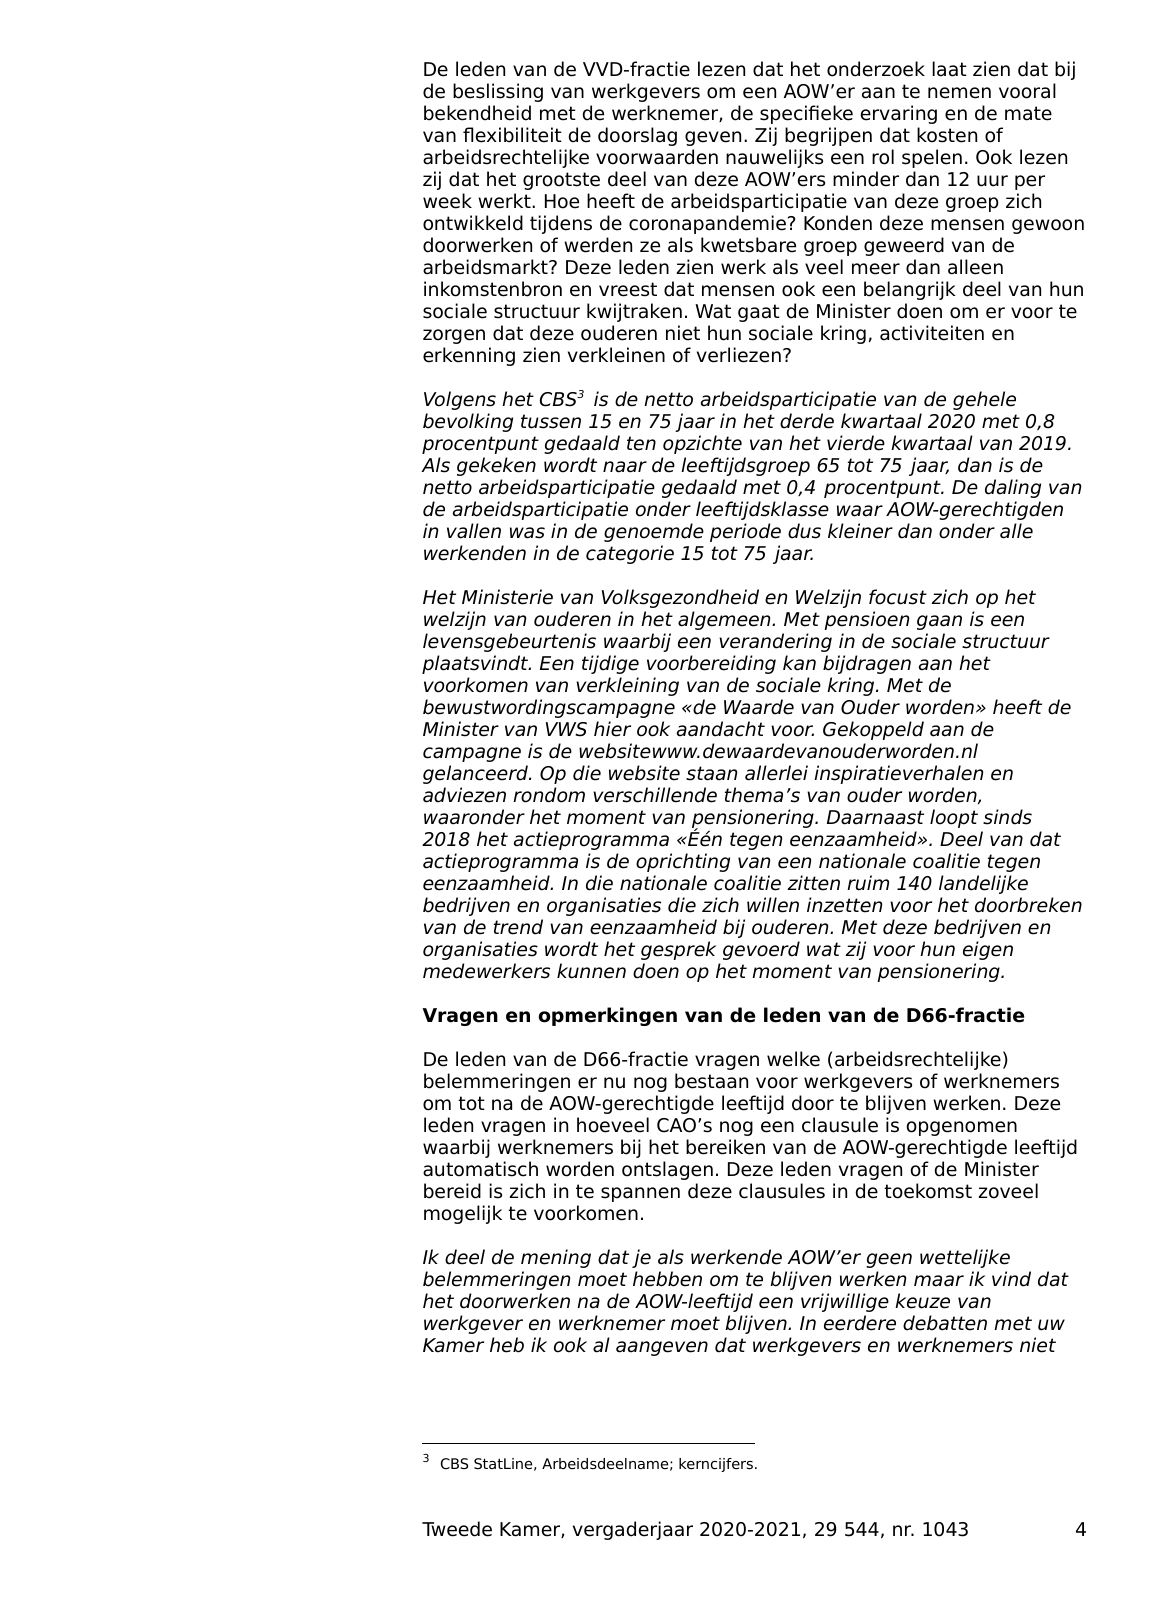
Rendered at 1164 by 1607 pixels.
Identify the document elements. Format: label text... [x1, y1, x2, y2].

text De leden van de VVD-fractie lezen dat het onderzoek laat zien dat bij de beslissing van werkgevers om een AOW’er aan te nemen vooral bekendheid met de werknemer, de specifieke ervaring en de mate van flexibiliteit de doorslag geven. Zij begrijpen dat kosten of arbeidsrechtelijke voorwaarden nauwelijks een rol spelen. Ook lezen zij dat het grootste deel van deze AOW’ers minder dan 12 uur per week werkt. Hoe heeft de arbeidsparticipatie van deze groep zich ontwikkeld tijdens de coronapandemie? Konden deze mensen gewoon doorwerken of werden ze als kwetsbare groep geweerd van de arbeidsmarkt? Deze leden zien werk als veel meer dan alleen inkomstenbron en vreest dat mensen ook een belangrijk deel van hun sociale structuur kwijtraken. Wat gaat de Minister doen om er voor te zorgen dat deze ouderen niet hun sociale kring, activiteiten en erkenning zien verkleinen of verliezen? [422, 59, 1087, 367]
text CBS StatLine, Arbeidsdeelname; kerncijfers. [422, 1452, 1087, 1474]
text Ik deel de mening dat je als werkende AOW’er geen wettelijke belemmeringen moet hebben om te blijven werken maar ik vind dat het doorwerken na de AOW-leeftijd een vrijwillige keuze van werkgever en werknemer moet blijven. In eerdere debatten met uw Kamer heb ik ook al aangeven dat werkgevers en werknemers niet [422, 1247, 1087, 1357]
text Het Ministerie van Volksgezondheid en Welzijn focust zich op het welzijn van ouderen in het algemeen. Met pensioen gaan is een levensgebeurtenis waarbij een verandering in de sociale structuur plaatsvindt. Een tijdige voorbereiding kan bijdragen aan het voorkomen van verkleining van de sociale kring. Met de bewustwordingscampagne «de Waarde van Ouder worden» heeft de Minister van VWS hier ook aandacht voor. Gekoppeld aan de campagne is de websitewww.dewaardevanouderworden.nl gelanceerd. Op die website staan allerlei inspiratieverhalen en adviezen rondom verschillende thema’s van ouder worden, waaronder het moment van pensionering. Daarnaast loopt sinds 2018 het actieprogramma «Één tegen eenzaamheid». Deel van dat actieprogramma is de oprichting van een nationale coalitie tegen eenzaamheid. In die nationale coalitie zitten ruim 140 landelijke bedrijven en organisaties die zich willen inzetten voor het doorbreken van de trend van eenzaamheid bij ouderen. Met deze bedrijven en organisaties wordt het gesprek gevoerd wat zij voor hun eigen medewerkers kunnen doen op het moment van pensionering. [422, 587, 1087, 983]
subtitle Vragen en opmerkingen van de leden van de D66-fractie [422, 1005, 1087, 1027]
text De leden van de D66-fractie vragen welke (arbeidsrechtelijke) belemmeringen er nu nog bestaan voor werkgevers of werknemers om tot na de AOW-gerechtigde leeftijd door te blijven werken. Deze leden vragen in hoeveel CAO’s nog een clausule is opgenomen waarbij werknemers bij het bereiken van de AOW-gerechtigde leeftijd automatisch worden ontslagen. Deze leden vragen of de Minister bereid is zich in te spannen deze clausules in de toekomst zoveel mogelijk te voorkomen. [422, 1049, 1087, 1225]
text Volgens het CBS is de netto arbeidsparticipatie van de gehele bevolking tussen 15 en 75 jaar in het derde kwartaal 2020 met 0,8 procentpunt gedaald ten opzichte van het vierde kwartaal van 2019. Als gekeken wordt naar de leeftijdsgroep 65 tot 75 jaar, dan is de netto arbeidsparticipatie gedaald met 0,4 procentpunt. De daling van de arbeidsparticipatie onder leeftijdsklasse waar AOW-gerechtigden in vallen was in de genoemde periode dus kleiner dan onder alle werkenden in de categorie 15 tot 75 jaar. [422, 389, 1087, 565]
